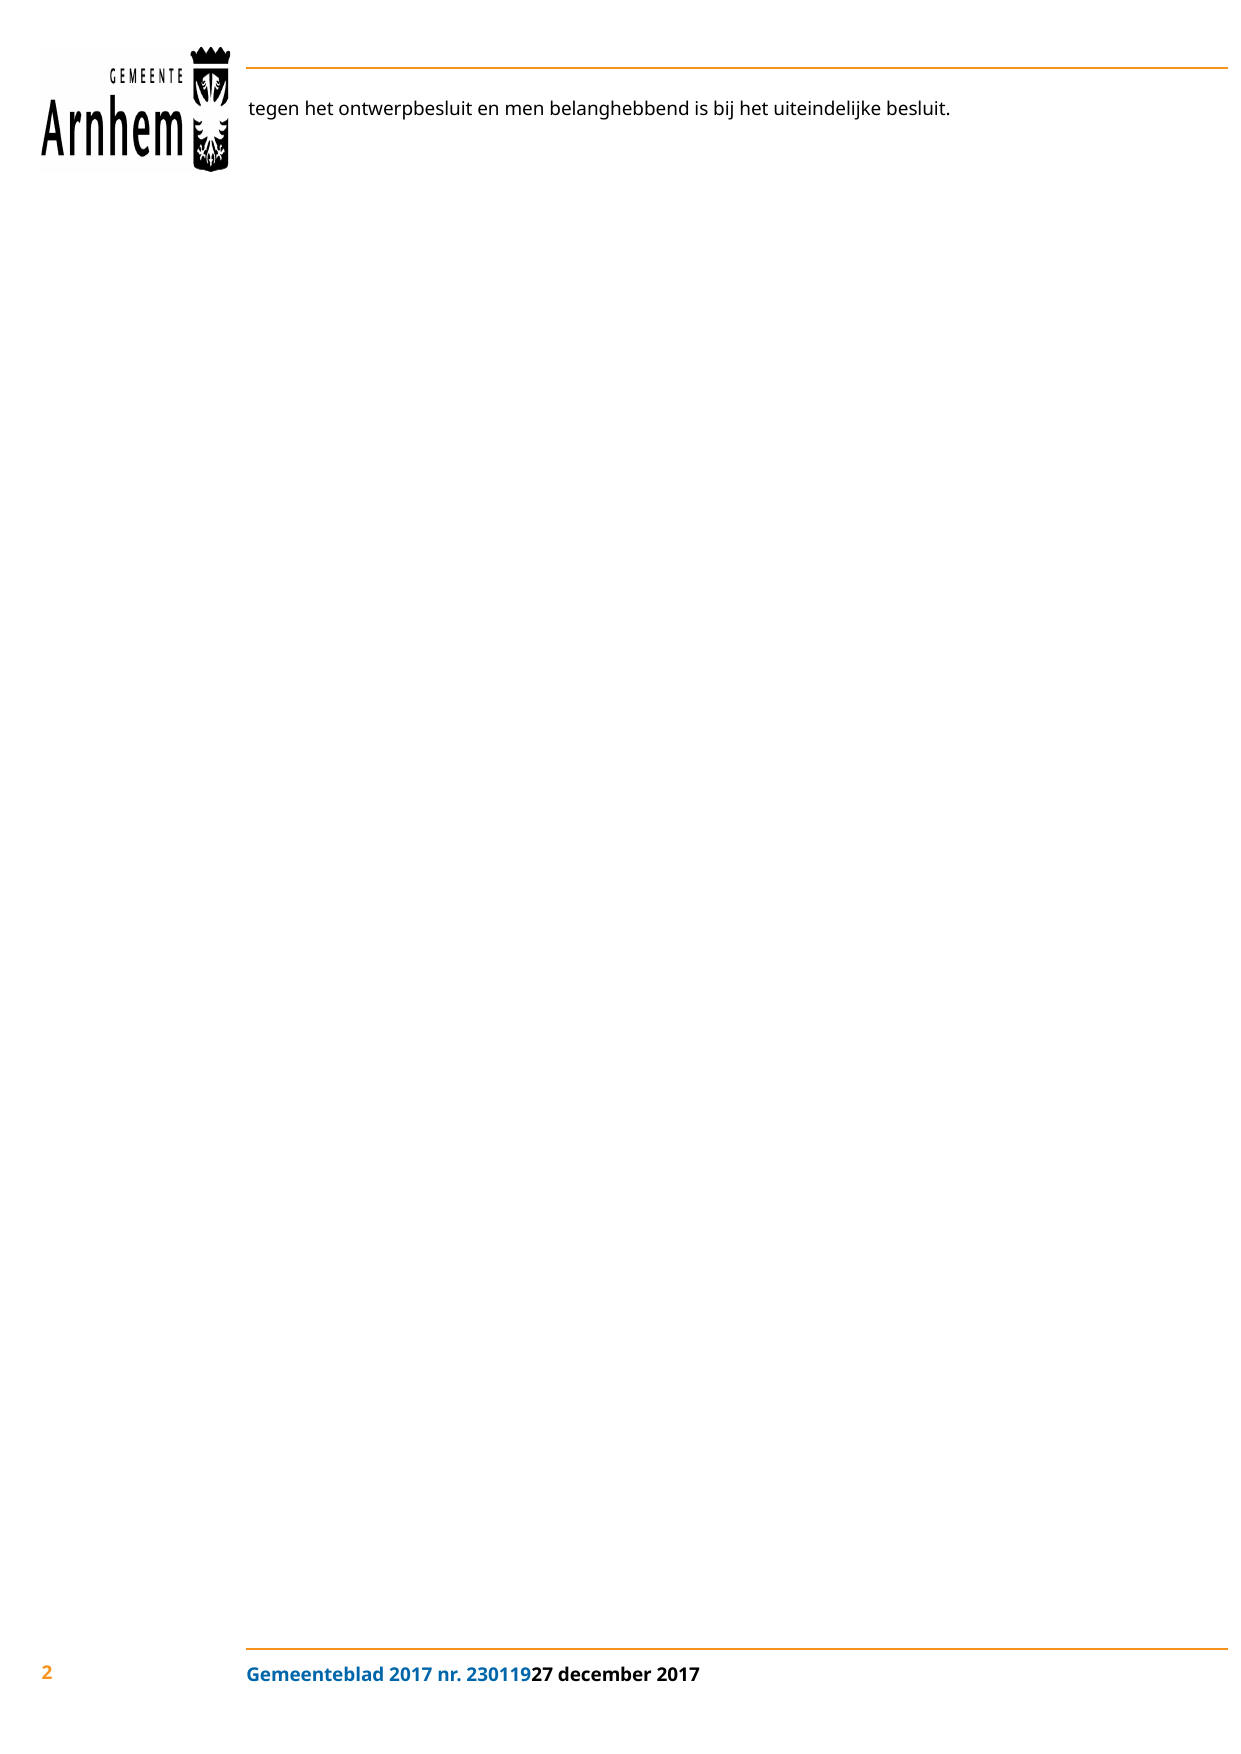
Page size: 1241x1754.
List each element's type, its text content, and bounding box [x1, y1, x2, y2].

picture [41, 47, 231, 172]
text tegen het ontwerpbesluit en men belanghebbend is bij het uiteindelijke besluit. [248, 95, 1152, 121]
